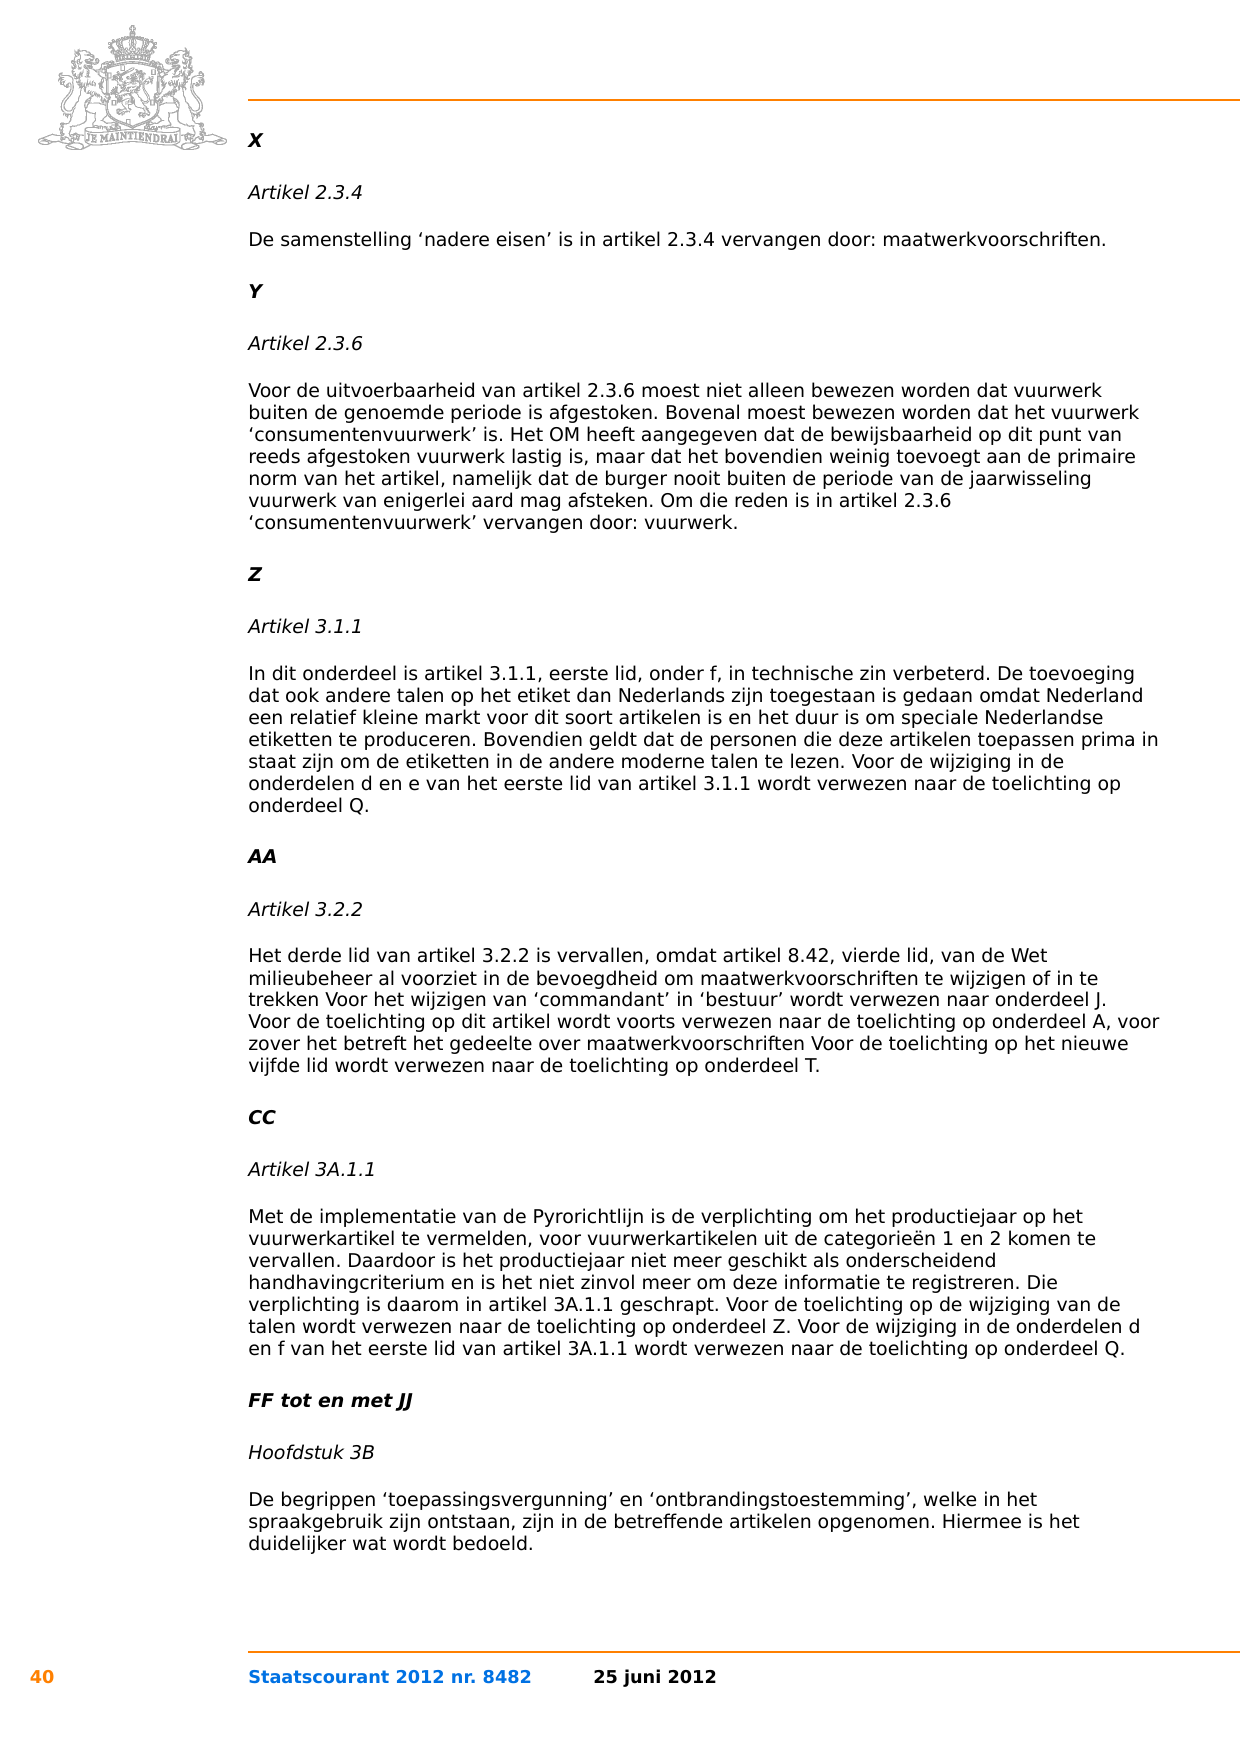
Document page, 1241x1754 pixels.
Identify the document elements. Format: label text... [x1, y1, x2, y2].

subtitle X [248, 130, 1163, 152]
subtitle Artikel 3.1.1 [248, 616, 1163, 638]
subtitle Artikel 2.3.6 [248, 333, 1163, 355]
text Het derde lid van artikel 3.2.2 is vervallen, omdat artikel 8.42, vierde lid, van de Wet milieubeheer al voorziet in de bevoegdheid om maatwerkvoorschriften te wijzigen of in te trekken Voor het wijzigen van ‘commandant’ in ‘bestuur’ wordt verwezen naar onderdeel J. [248, 945, 1163, 1011]
subtitle Artikel 3A.1.1 [248, 1159, 1163, 1181]
text De samenstelling ‘nadere eisen’ is in artikel 2.3.4 vervangen door: maatwerkvoorschriften. [248, 229, 1163, 251]
subtitle Hoofdstuk 3B [248, 1442, 1163, 1464]
text Voor de uitvoerbaarheid van artikel 2.3.6 moest niet alleen bewezen worden dat vuurwerk buiten de genoemde periode is afgestoken. Bovenal moest bewezen worden dat het vuurwerk ‘consumentenvuurwerk’ is. Het OM heeft aangegeven dat de bewijsbaarheid op dit punt van reeds afgestoken vuurwerk lastig is, maar dat het bovendien weinig toevoegt aan de primaire norm van het artikel, namelijk dat de burger nooit buiten de periode van de jaarwisseling vuurwerk van enigerlei aard mag afsteken. Om die reden is in artikel 2.3.6 ‘consumentenvuurwerk’ vervangen door: vuurwerk. [248, 380, 1163, 534]
subtitle Artikel 3.2.2 [248, 898, 1163, 920]
subtitle FF tot en met JJ [248, 1390, 1163, 1412]
text Met de implementatie van de Pyrorichtlijn is de verplichting om het productiejaar op het vuurwerkartikel te vermelden, voor vuurwerkartikelen uit de categorieën 1 en 2 komen te vervallen. Daardoor is het productiejaar niet meer geschikt als onderscheidend handhavingcriterium en is het niet zinvol meer om deze informatie te registreren. Die verplichting is daarom in artikel 3A.1.1 geschrapt. Voor de toelichting op de wijziging van de talen wordt verwezen naar de toelichting op onderdeel Z. Voor de wijziging in de onderdelen d en f van het eerste lid van artikel 3A.1.1 wordt verwezen naar de toelichting op onderdeel Q. [248, 1206, 1163, 1360]
picture [38, 25, 227, 150]
text In dit onderdeel is artikel 3.1.1, eerste lid, onder f, in technische zin verbeterd. De toevoeging dat ook andere talen op het etiket dan Nederlands zijn toegestaan is gedaan omdat Nederland een relatief kleine markt voor dit soort artikelen is en het duur is om speciale Nederlandse etiketten te produceren. Bovendien geldt dat de personen die deze artikelen toepassen prima in staat zijn om de etiketten in de andere moderne talen te lezen. Voor de wijziging in de onderdelen d en e van het eerste lid van artikel 3.1.1 wordt verwezen naar de toelichting op onderdeel Q. [248, 663, 1163, 816]
subtitle AA [248, 846, 1163, 868]
subtitle Artikel 2.3.4 [248, 182, 1163, 204]
text De begrippen ‘toepassingsvergunning’ en ‘ontbrandingstoestemming’, welke in het spraakgebruik zijn ontstaan, zijn in de betreffende artikelen opgenomen. Hiermee is het duidelijker wat wordt bedoeld. [248, 1489, 1163, 1555]
text Voor de toelichting op dit artikel wordt voorts verwezen naar de toelichting op onderdeel A, voor zover het betreft het gedeelte over maatwerkvoorschriften Voor de toelichting op het nieuwe vijfde lid wordt verwezen naar de toelichting op onderdeel T. [248, 1011, 1163, 1077]
subtitle CC [248, 1107, 1163, 1129]
subtitle Y [248, 281, 1163, 303]
subtitle Z [248, 564, 1163, 586]
